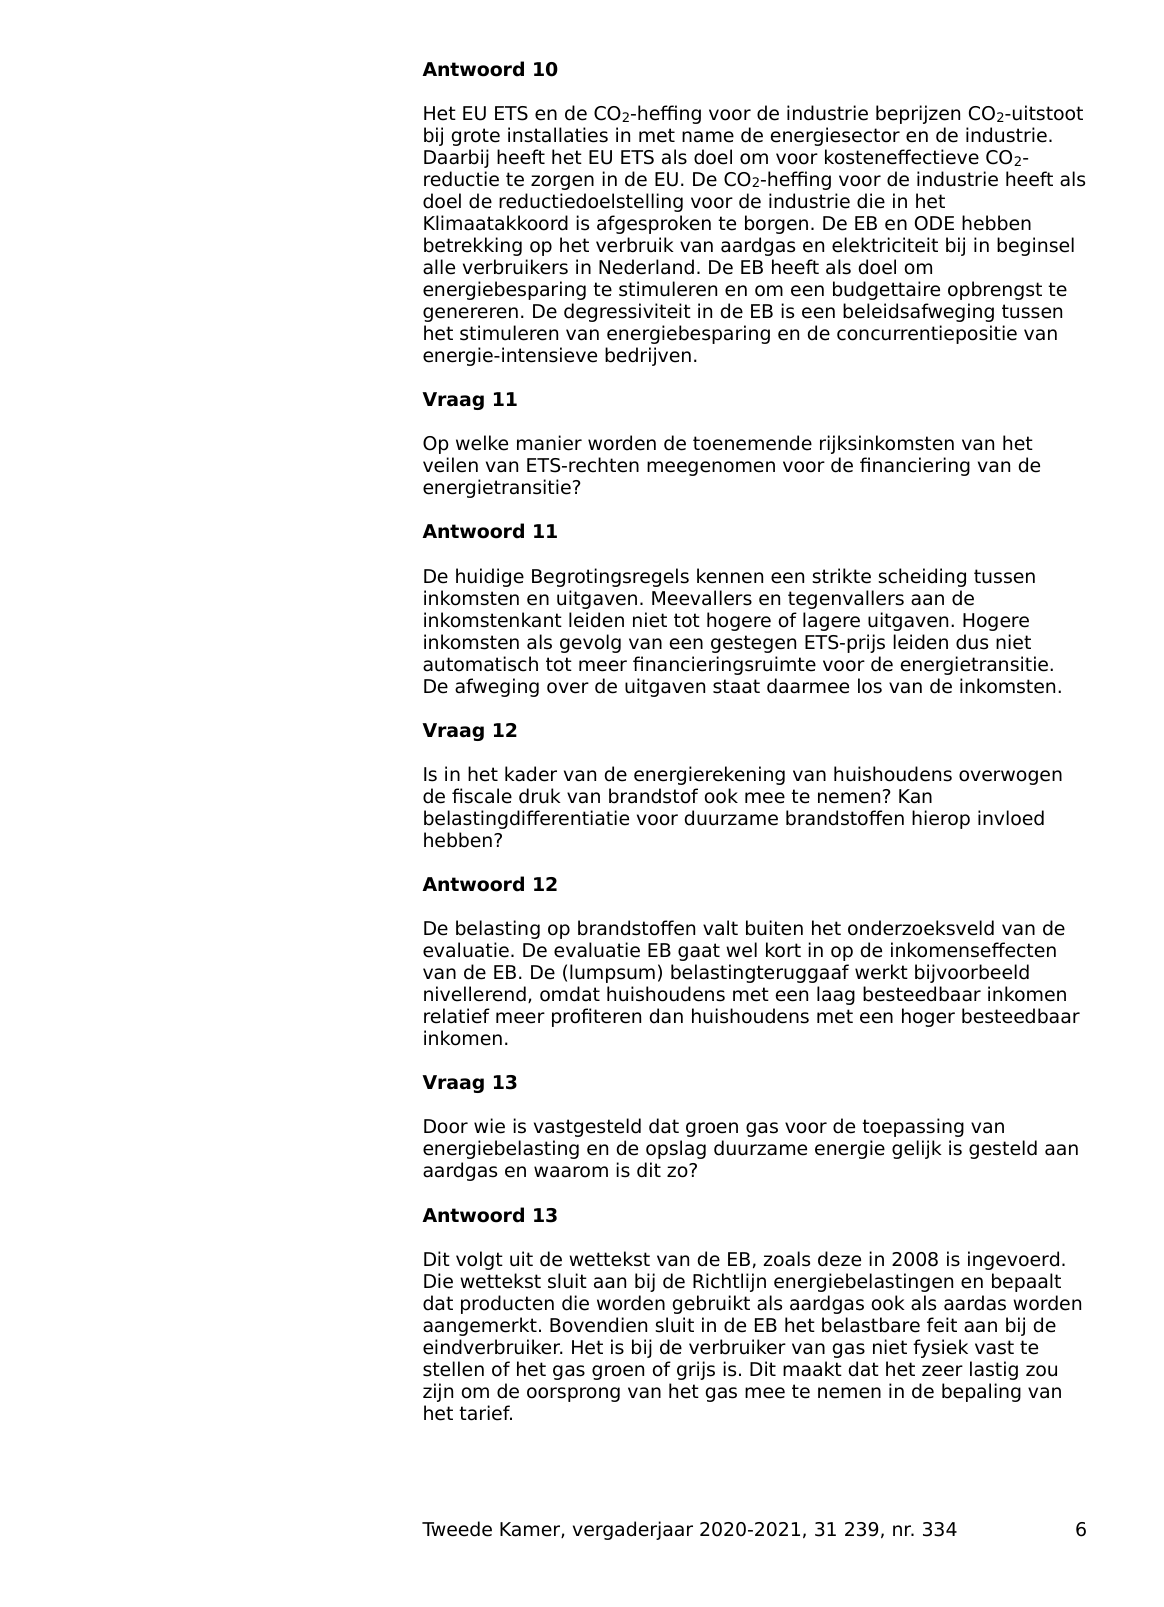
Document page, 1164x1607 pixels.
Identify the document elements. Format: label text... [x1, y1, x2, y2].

subtitle Antwoord 10 [422, 59, 1087, 81]
subtitle Vraag 13 [422, 1072, 1087, 1094]
text Is in het kader van de energierekening van huishoudens overwogen de fiscale druk van brandstof ook mee te nemen? Kan belastingdifferentiatie voor duurzame brandstoffen hierop invloed hebben? [422, 764, 1087, 852]
text Op welke manier worden de toenemende rijksinkomsten van het veilen van ETS-rechten meegenomen voor de financiering van de energietransitie? [422, 433, 1087, 499]
text De huidige Begrotingsregels kennen een strikte scheiding tussen inkomsten en uitgaven. Meevallers en tegenvallers aan de inkomstenkant leiden niet tot hogere of lagere uitgaven. Hogere inkomsten als gevolg van een gestegen ETS-prijs leiden dus niet automatisch tot meer financieringsruimte voor de energietransitie. De afweging over de uitgaven staat daarmee los van de inkomsten. [422, 566, 1087, 697]
text Het EU ETS en de CO2-heffing voor de industrie beprijzen CO2-uitstoot bij grote installaties in met name de energiesector en de industrie. Daarbij heeft het EU ETS als doel om voor kosteneffectieve CO2-reductie te zorgen in de EU. De CO2-heffing voor de industrie heeft als doel de reductiedoelstelling voor de industrie die in het Klimaatakkoord is afgesproken te borgen. De EB en ODE hebben betrekking op het verbruik van aardgas en elektriciteit bij in beginsel alle verbruikers in Nederland. De EB heeft als doel om energiebesparing te stimuleren en om een budgettaire opbrengst te genereren. De degressiviteit in de EB is een beleidsafweging tussen het stimuleren van energiebesparing en de concurrentiepositie van energie-intensieve bedrijven. [422, 103, 1087, 367]
subtitle Vraag 12 [422, 720, 1087, 742]
text Door wie is vastgesteld dat groen gas voor de toepassing van energiebelasting en de opslag duurzame energie gelijk is gesteld aan aardgas en waarom is dit zo? [422, 1116, 1087, 1182]
subtitle Vraag 11 [422, 389, 1087, 411]
text Dit volgt uit de wettekst van de EB, zoals deze in 2008 is ingevoerd. Die wettekst sluit aan bij de Richtlijn energiebelastingen en bepaalt dat producten die worden gebruikt als aardgas ook als aardas worden aangemerkt. Bovendien sluit in de EB het belastbare feit aan bij de eindverbruiker. Het is bij de verbruiker van gas niet fysiek vast te stellen of het gas groen of grijs is. Dit maakt dat het zeer lastig zou zijn om de oorsprong van het gas mee te nemen in de bepaling van het tarief. [422, 1249, 1087, 1424]
subtitle Antwoord 13 [422, 1204, 1087, 1226]
subtitle Antwoord 12 [422, 874, 1087, 896]
subtitle Antwoord 11 [422, 521, 1087, 543]
text De belasting op brandstoffen valt buiten het onderzoeksveld van de evaluatie. De evaluatie EB gaat wel kort in op de inkomenseffecten van de EB. De (lumpsum) belastingteruggaaf werkt bijvoorbeeld nivellerend, omdat huishoudens met een laag besteedbaar inkomen relatief meer profiteren dan huishoudens met een hoger besteedbaar inkomen. [422, 918, 1087, 1050]
